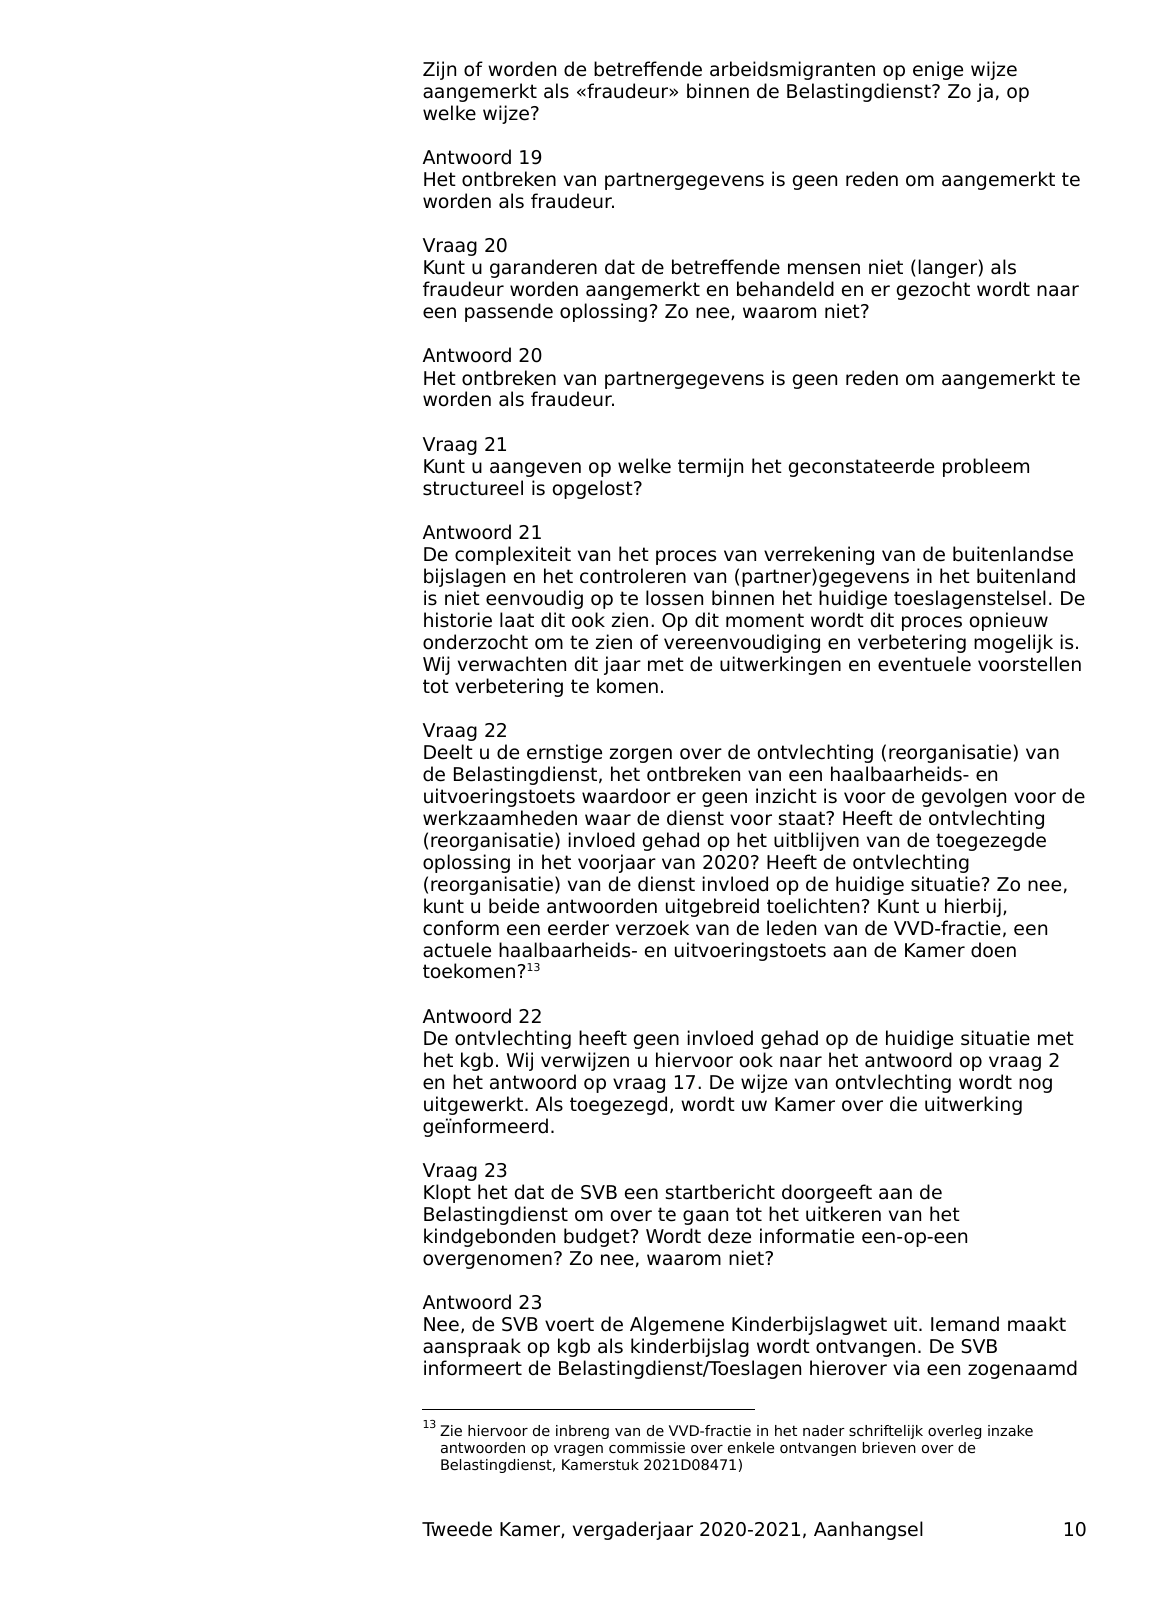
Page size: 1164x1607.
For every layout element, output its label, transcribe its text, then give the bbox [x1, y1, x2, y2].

text De complexiteit van het proces van verrekening van de buitenlandse bijslagen en het controleren van (partner)gegevens in het buitenland is niet eenvoudig op te lossen binnen het huidige toeslagenstelsel. De historie laat dit ook zien. Op dit moment wordt dit proces opnieuw onderzocht om te zien of vereenvoudiging en verbetering mogelijk is. Wij verwachten dit jaar met de uitwerkingen en eventuele voorstellen tot verbetering te komen. [422, 544, 1087, 697]
text De ontvlechting heeft geen invloed gehad op de huidige situatie met het kgb. Wij verwijzen u hiervoor ook naar het antwoord op vraag 2 en het antwoord op vraag 17. De wijze van ontvlechting wordt nog uitgewerkt. Als toegezegd, wordt uw Kamer over die uitwerking geïnformeerd. [422, 1028, 1087, 1137]
text Nee, de SVB voert de Algemene Kinderbijslagwet uit. Iemand maakt aanspraak op kgb als kinderbijslag wordt ontvangen. De SVB informeert de Belastingdienst/Toeslagen hierover via een zogenaamd [422, 1314, 1087, 1380]
text Vraag 21 [422, 433, 1087, 456]
text Zijn of worden de betreffende arbeidsmigranten op enige wijze aangemerkt als «fraudeur» binnen de Belastingdienst? Zo ja, op welke wijze? [422, 59, 1087, 125]
text Zie hiervoor de inbreng van de VVD-fractie in het nader schriftelijk overleg inzake antwoorden op vragen commissie over enkele ontvangen brieven over de Belastingdienst, Kamerstuk 2021D08471) [422, 1418, 1087, 1474]
text Kunt u garanderen dat de betreffende mensen niet (langer) als fraudeur worden aangemerkt en behandeld en er gezocht wordt naar een passende oplossing? Zo nee, waarom niet? [422, 257, 1087, 323]
text Kunt u aangeven op welke termijn het geconstateerde probleem structureel is opgelost? [422, 456, 1087, 499]
text Vraag 20 [422, 235, 1087, 257]
text Antwoord 23 [422, 1292, 1087, 1314]
text Het ontbreken van partnergegevens is geen reden om aangemerkt te worden als fraudeur. [422, 169, 1087, 213]
text Het ontbreken van partnergegevens is geen reden om aangemerkt te worden als fraudeur. [422, 367, 1087, 411]
text Vraag 22 [422, 720, 1087, 742]
text Antwoord 21 [422, 522, 1087, 544]
text Antwoord 19 [422, 147, 1087, 169]
text Vraag 23 [422, 1160, 1087, 1182]
text Antwoord 20 [422, 345, 1087, 367]
text Deelt u de ernstige zorgen over de ontvlechting (reorganisatie) van de Belastingdienst, het ontbreken van een haalbaarheids- en uitvoeringstoets waardoor er geen inzicht is voor de gevolgen voor de werkzaamheden waar de dienst voor staat? Heeft de ontvlechting (reorganisatie) invloed gehad op het uitblijven van de toegezegde oplossing in het voorjaar van 2020? Heeft de ontvlechting (reorganisatie) van de dienst invloed op de huidige situatie? Zo nee, kunt u beide antwoorden uitgebreid toelichten? Kunt u hierbij, conform een eerder verzoek van de leden van de VVD-fractie, een actuele haalbaarheids- en uitvoeringstoets aan de Kamer doen toekomen? [422, 742, 1087, 983]
text Klopt het dat de SVB een startbericht doorgeeft aan de Belastingdienst om over te gaan tot het uitkeren van het kindgebonden budget? Wordt deze informatie een-op-een overgenomen? Zo nee, waarom niet? [422, 1182, 1087, 1269]
text Antwoord 22 [422, 1006, 1087, 1028]
